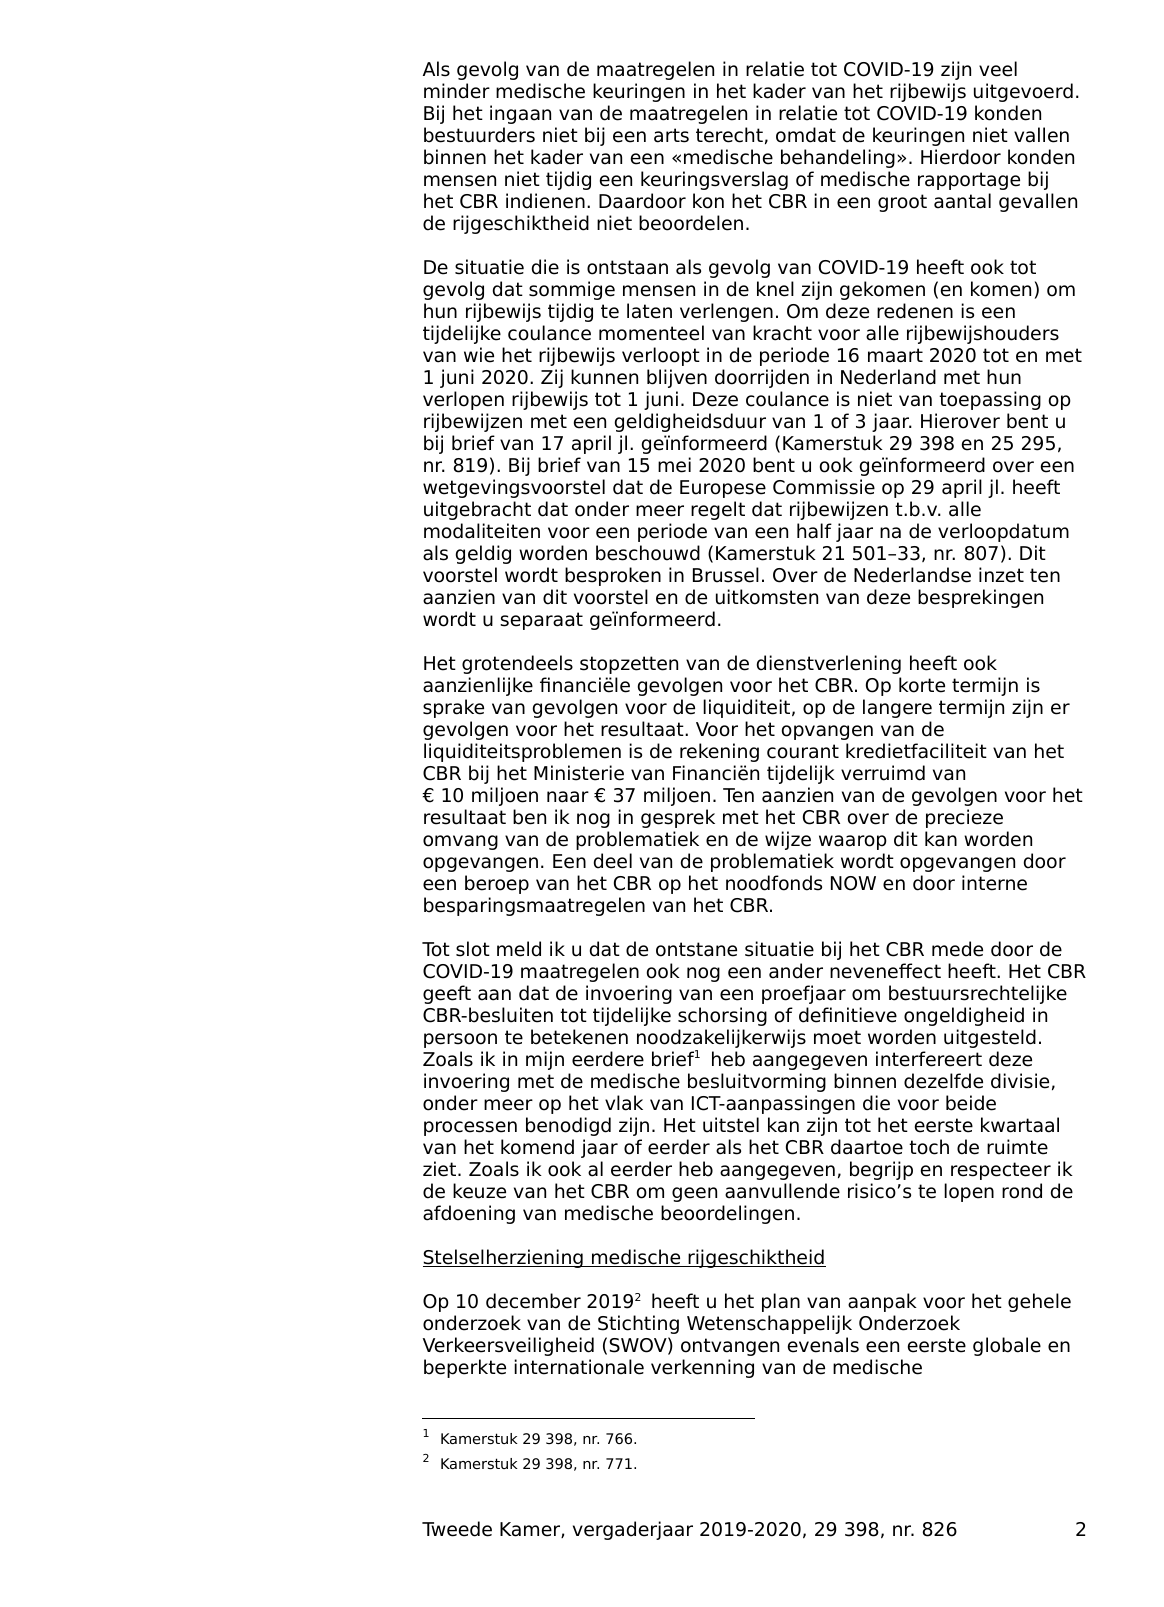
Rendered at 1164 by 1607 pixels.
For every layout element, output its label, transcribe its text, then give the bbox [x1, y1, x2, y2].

text De situatie die is ontstaan als gevolg van COVID-19 heeft ook tot gevolg dat sommige mensen in de knel zijn gekomen (en komen) om hun rijbewijs tijdig te laten verlengen. Om deze redenen is een tijdelijke coulance momenteel van kracht voor alle rijbewijshouders van wie het rijbewijs verloopt in de periode 16 maart 2020 tot en met 1 juni 2020. Zij kunnen blijven doorrijden in Nederland met hun verlopen rijbewijs tot 1 juni. Deze coulance is niet van toepassing op rijbewijzen met een geldigheidsduur van 1 of 3 jaar. Hierover bent u bij brief van 17 april jl. geïnformeerd (Kamerstuk 29 398 en 25 295, nr. 819). Bij brief van 15 mei 2020 bent u ook geïnformeerd over een wetgevingsvoorstel dat de Europese Commissie op 29 april jl. heeft uitgebracht dat onder meer regelt dat rijbewijzen t.b.v. alle modaliteiten voor een periode van een half jaar na de verloopdatum als geldig worden beschouwd (Kamerstuk 21 501–33, nr. 807). Dit voorstel wordt besproken in Brussel. Over de Nederlandse inzet ten aanzien van dit voorstel en de uitkomsten van deze besprekingen wordt u separaat geïnformeerd. [422, 257, 1087, 631]
text Als gevolg van de maatregelen in relatie tot COVID-19 zijn veel minder medische keuringen in het kader van het rijbewijs uitgevoerd. Bij het ingaan van de maatregelen in relatie tot COVID-19 konden bestuurders niet bij een arts terecht, omdat de keuringen niet vallen binnen het kader van een «medische behandeling». Hierdoor konden mensen niet tijdig een keuringsverslag of medische rapportage bij het CBR indienen. Daardoor kon het CBR in een groot aantal gevallen de rijgeschiktheid niet beoordelen. [422, 59, 1087, 235]
text Tot slot meld ik u dat de ontstane situatie bij het CBR mede door de COVID-19 maatregelen ook nog een ander neveneffect heeft. Het CBR geeft aan dat de invoering van een proefjaar om bestuursrechtelijke CBR-besluiten tot tijdelijke schorsing of definitieve ongeldigheid in persoon te betekenen noodzakelijkerwijs moet worden uitgesteld. Zoals ik in mijn eerdere brief heb aangegeven interfereert deze invoering met de medische besluitvorming binnen dezelfde divisie, onder meer op het vlak van ICT-aanpassingen die voor beide processen benodigd zijn. Het uitstel kan zijn tot het eerste kwartaal van het komend jaar of eerder als het CBR daartoe toch de ruimte ziet. Zoals ik ook al eerder heb aangegeven, begrijp en respecteer ik de keuze van het CBR om geen aanvullende risico’s te lopen rond de afdoening van medische beoordelingen. [422, 939, 1087, 1224]
text Op 10 december 2019 heeft u het plan van aanpak voor het gehele onderzoek van de Stichting Wetenschappelijk Onderzoek Verkeersveiligheid (SWOV) ontvangen evenals een eerste globale en beperkte internationale verkenning van de medische [422, 1291, 1087, 1379]
text Het grotendeels stopzetten van de dienstverlening heeft ook aanzienlijke financiële gevolgen voor het CBR. Op korte termijn is sprake van gevolgen voor de liquiditeit, op de langere termijn zijn er gevolgen voor het resultaat. Voor het opvangen van de liquiditeitsproblemen is de rekening courant kredietfaciliteit van het CBR bij het Ministerie van Financiën tijdelijk verruimd van € 10 miljoen naar € 37 miljoen. Ten aanzien van de gevolgen voor het resultaat ben ik nog in gesprek met het CBR over de precieze omvang van de problematiek en de wijze waarop dit kan worden opgevangen. Een deel van de problematiek wordt opgevangen door een beroep van het CBR op het noodfonds NOW en door interne besparingsmaatregelen van het CBR. [422, 653, 1087, 917]
text Kamerstuk 29 398, nr. 771. [422, 1452, 1087, 1474]
text Kamerstuk 29 398, nr. 766. [422, 1427, 1087, 1449]
subtitle Stelselherziening medische rijgeschiktheid [422, 1247, 1087, 1269]
